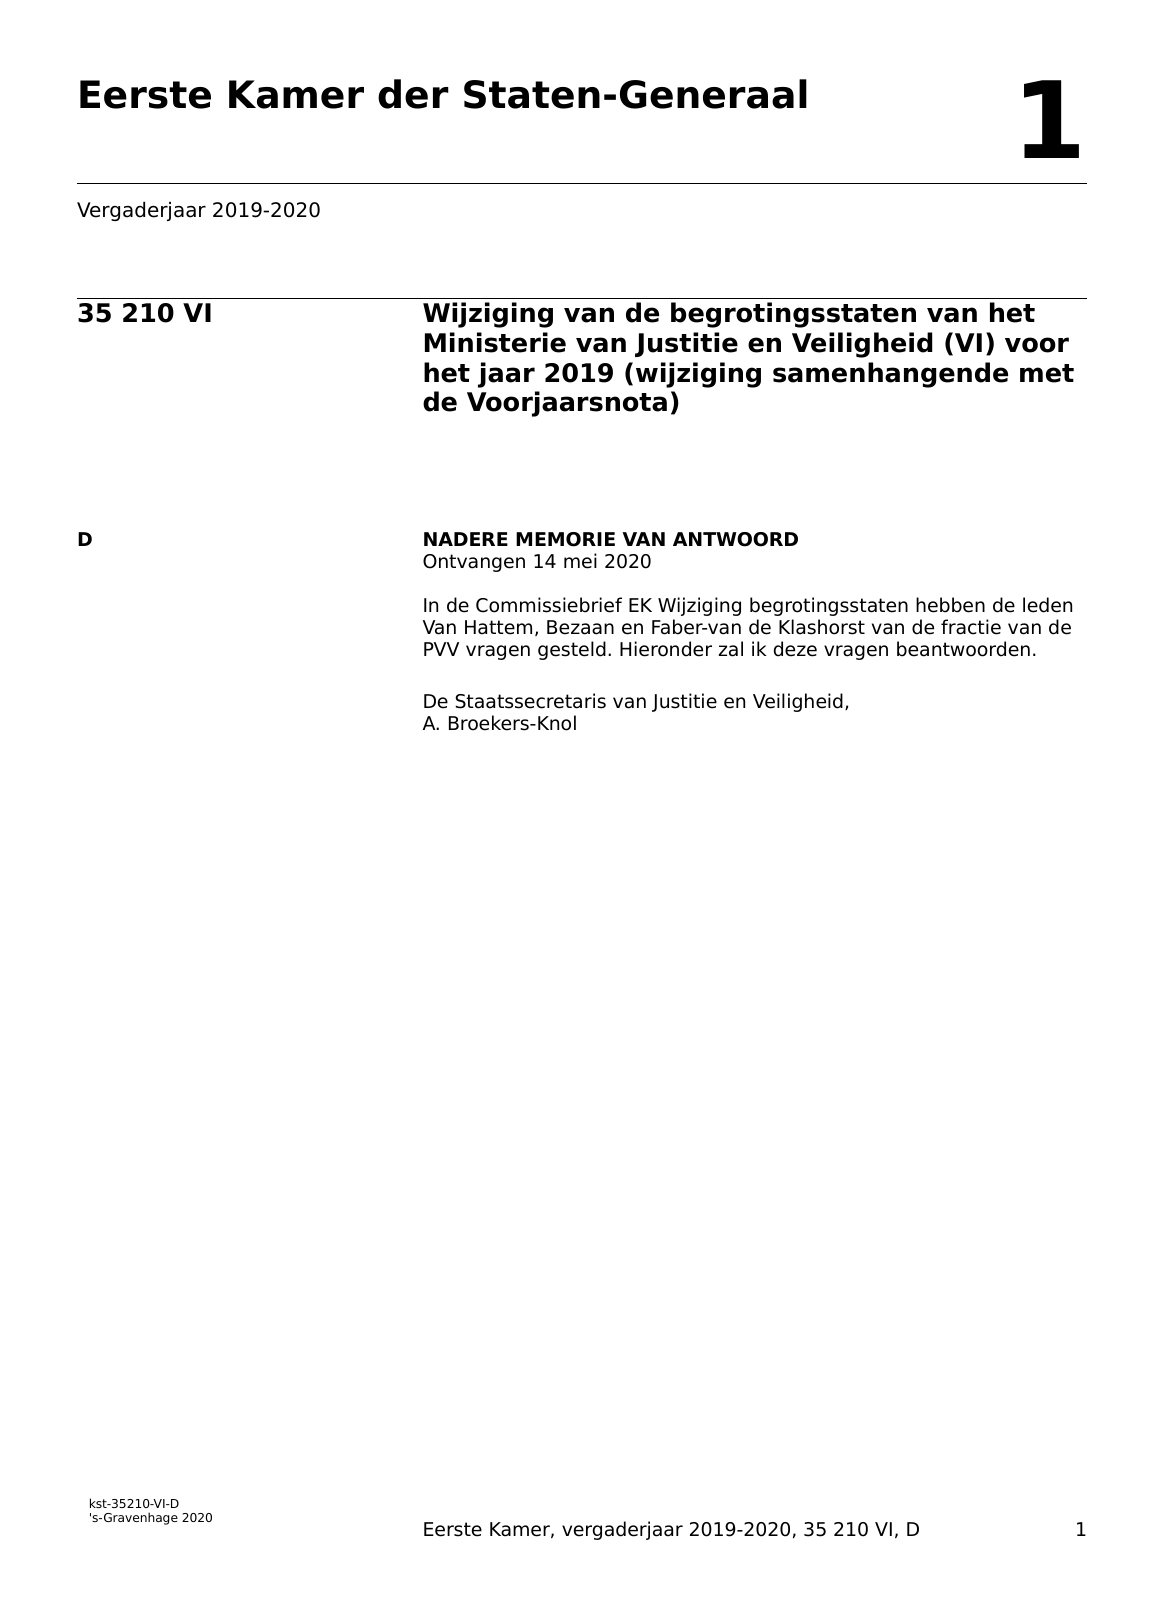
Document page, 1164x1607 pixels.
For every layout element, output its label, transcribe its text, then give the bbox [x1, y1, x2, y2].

table_header 1 [886, 59, 1087, 183]
subtitle 35 210 VI Wijziging van de begrotingsstaten van het Ministerie van Justitie en Veiligheid (VI) voor het jaar 2019 (wijziging samenhangende met de Voorjaarsnota) [77, 299, 1087, 418]
text In de Commissiebrief EK Wijziging begrotingsstaten hebben de leden Van Hattem, Bezaan en Faber-van de Klashorst van de fractie van de PVV vragen gesteld. Hieronder zal ik deze vragen beantwoorden. [422, 595, 1087, 661]
text Ontvangen 14 mei 2020 [422, 551, 1087, 573]
text kst-35210-VI-D [88, 1497, 323, 1511]
table_header Eerste Kamer der Staten-Generaal [77, 59, 886, 183]
table_cell Vergaderjaar 2019-2020 [77, 184, 1087, 298]
text 's-Gravenhage 2020 [88, 1511, 323, 1525]
subtitle D NADERE MEMORIE VAN ANTWOORD [77, 529, 1087, 551]
text De Staatssecretaris van Justitie en Veiligheid, A. Broekers-Knol [422, 691, 1087, 735]
